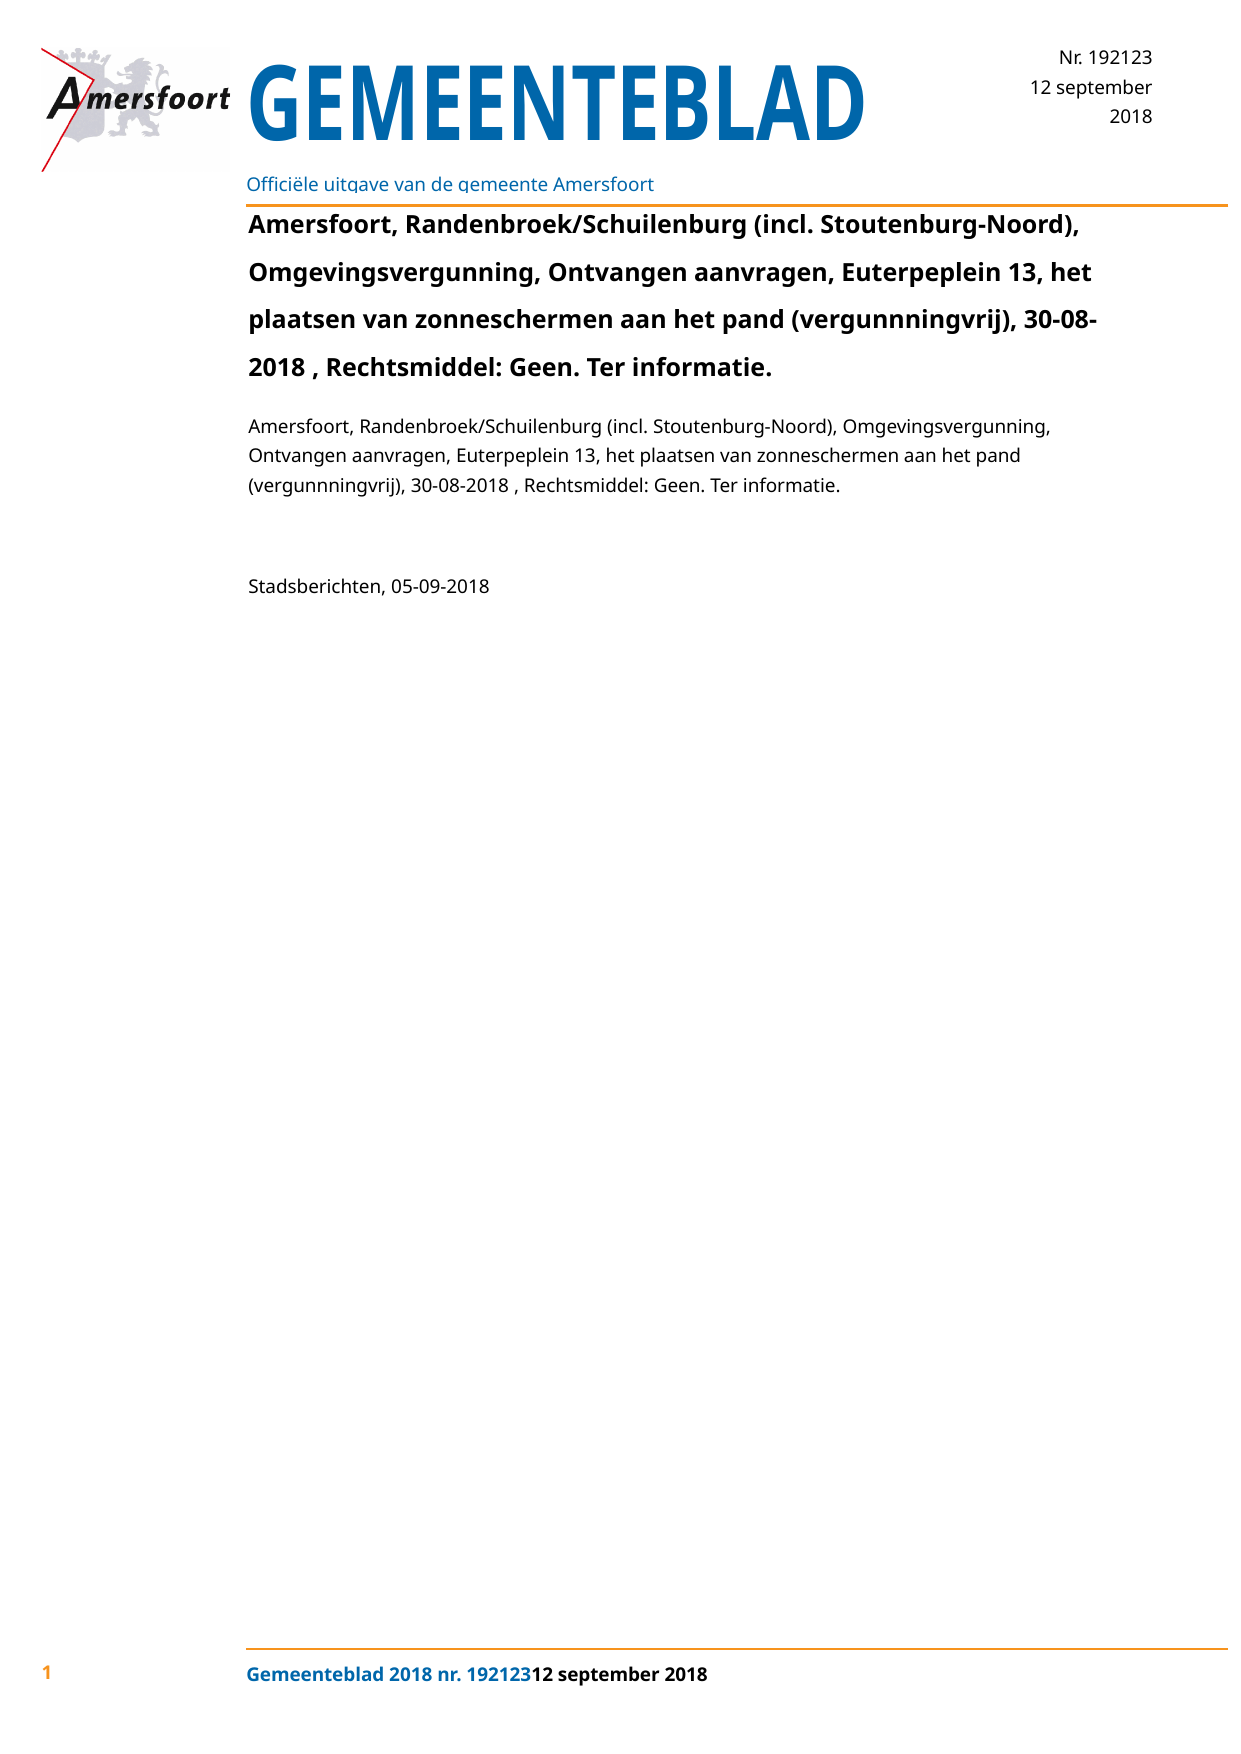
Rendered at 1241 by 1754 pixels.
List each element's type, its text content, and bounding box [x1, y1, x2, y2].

text Amersfoort, Randenbroek/Schuilenburg (incl. Stoutenburg-Noord), Omgevingsvergunning, Ontvangen aanvragen, Euterpeplein 13, het plaatsen van zonneschermen aan het pand (vergunnningvrij), 30-08-2018 , Rechtsmiddel: Geen. Ter informatie. [248, 207, 1152, 384]
picture [41, 47, 231, 172]
text Amersfoort, Randenbroek/Schuilenburg (incl. Stoutenburg-Noord), Omgevingsvergunning, Ontvangen aanvragen, Euterpeplein 13, het plaatsen van zonneschermen aan het pand (vergunnningvrij), 30-08-2018 , Rechtsmiddel: Geen. Ter informatie. [248, 413, 1152, 498]
text Stadsberichten, 05-09-2018 [248, 573, 1152, 599]
